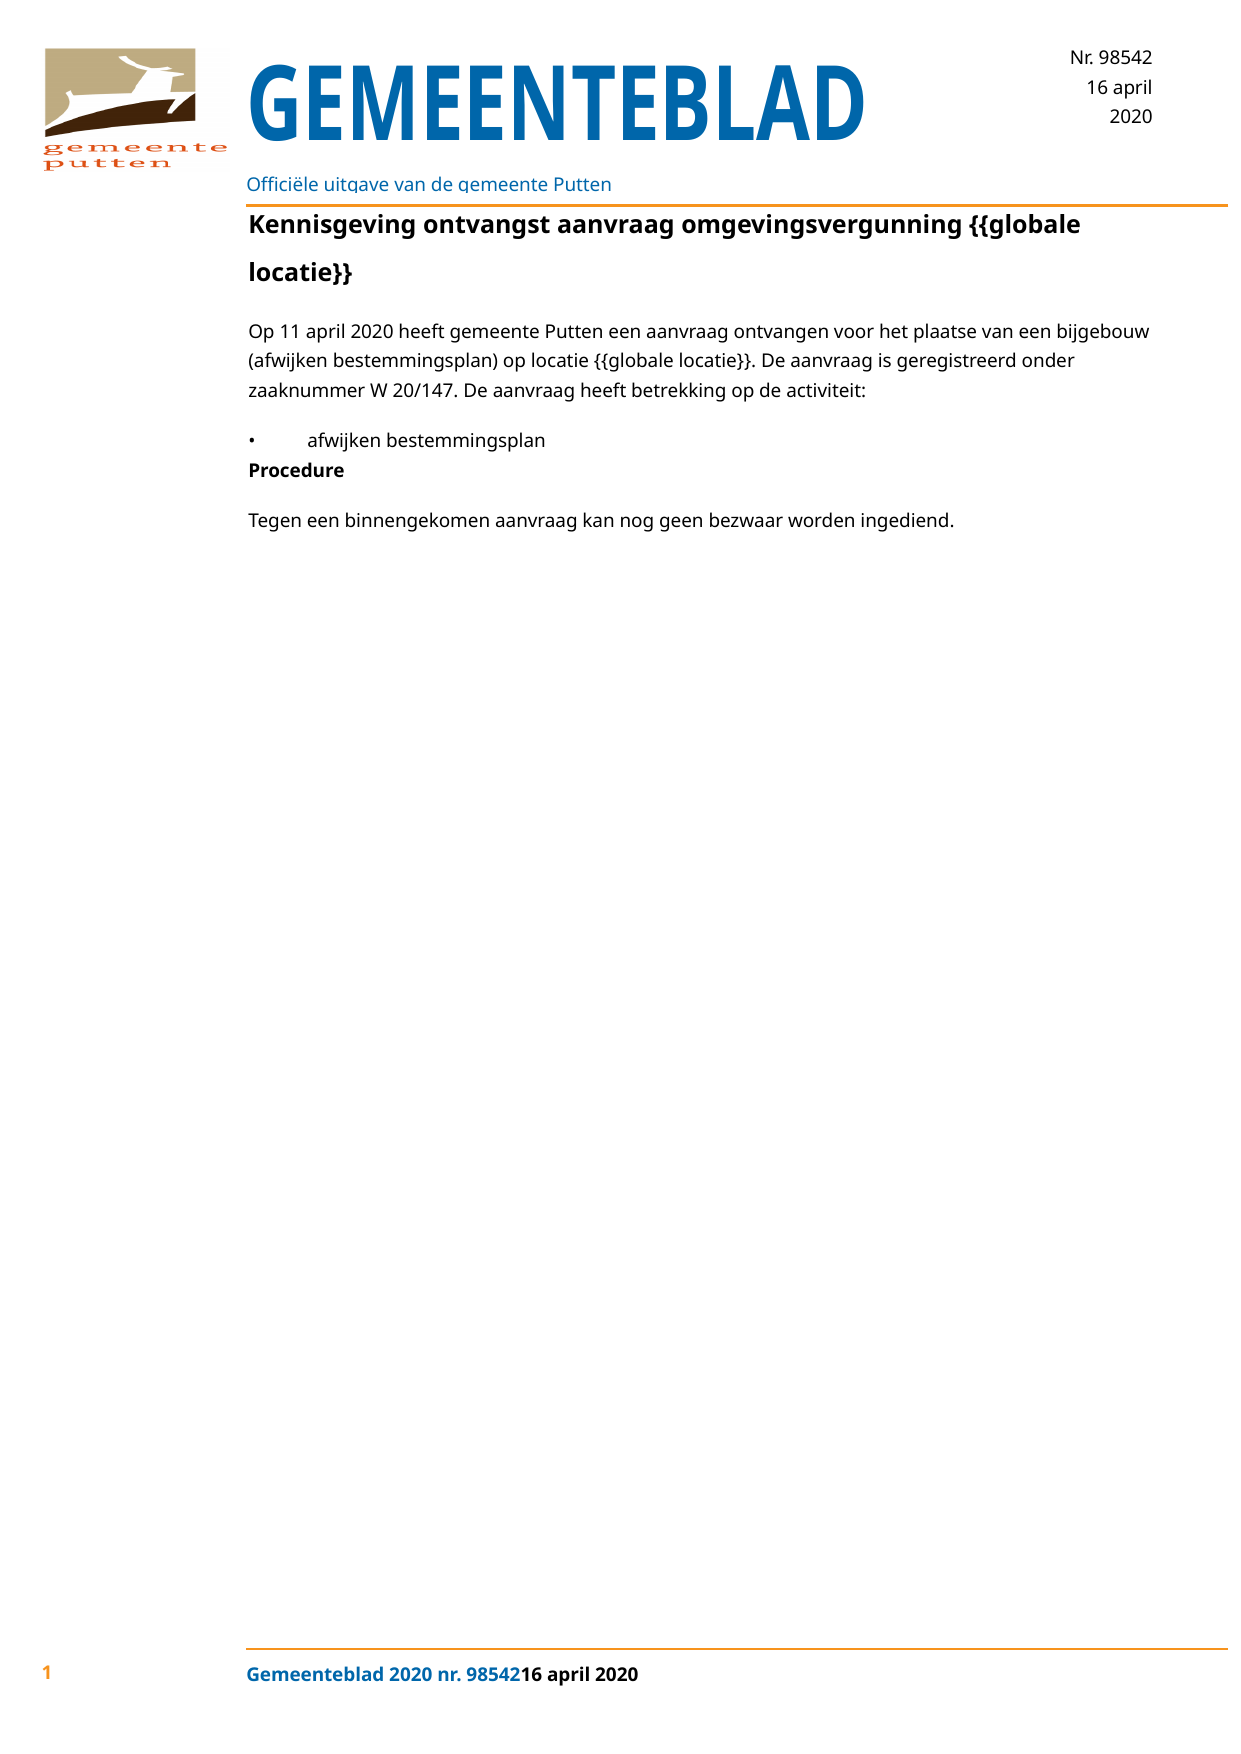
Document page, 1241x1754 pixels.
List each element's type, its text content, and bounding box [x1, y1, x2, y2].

picture [41, 47, 231, 172]
text Kennisgeving ontvangst aanvraag omgevingsvergunning {{globale locatie}} [248, 207, 1152, 288]
text Op 11 april 2020 heeft gemeente Putten een aanvraag ontvangen voor het plaatse van een bijgebouw (afwijken bestemmingsplan) op locatie {{globale locatie}}. De aanvraag is geregistreerd onder zaaknummer W 20/147. De aanvraag heeft betrekking op de activiteit: [248, 318, 1152, 403]
text Procedure [248, 457, 1152, 483]
list afwijken bestemmingsplan [248, 427, 1152, 453]
text Tegen een binnengekomen aanvraag kan nog geen bezwaar worden ingediend. [248, 507, 1152, 533]
